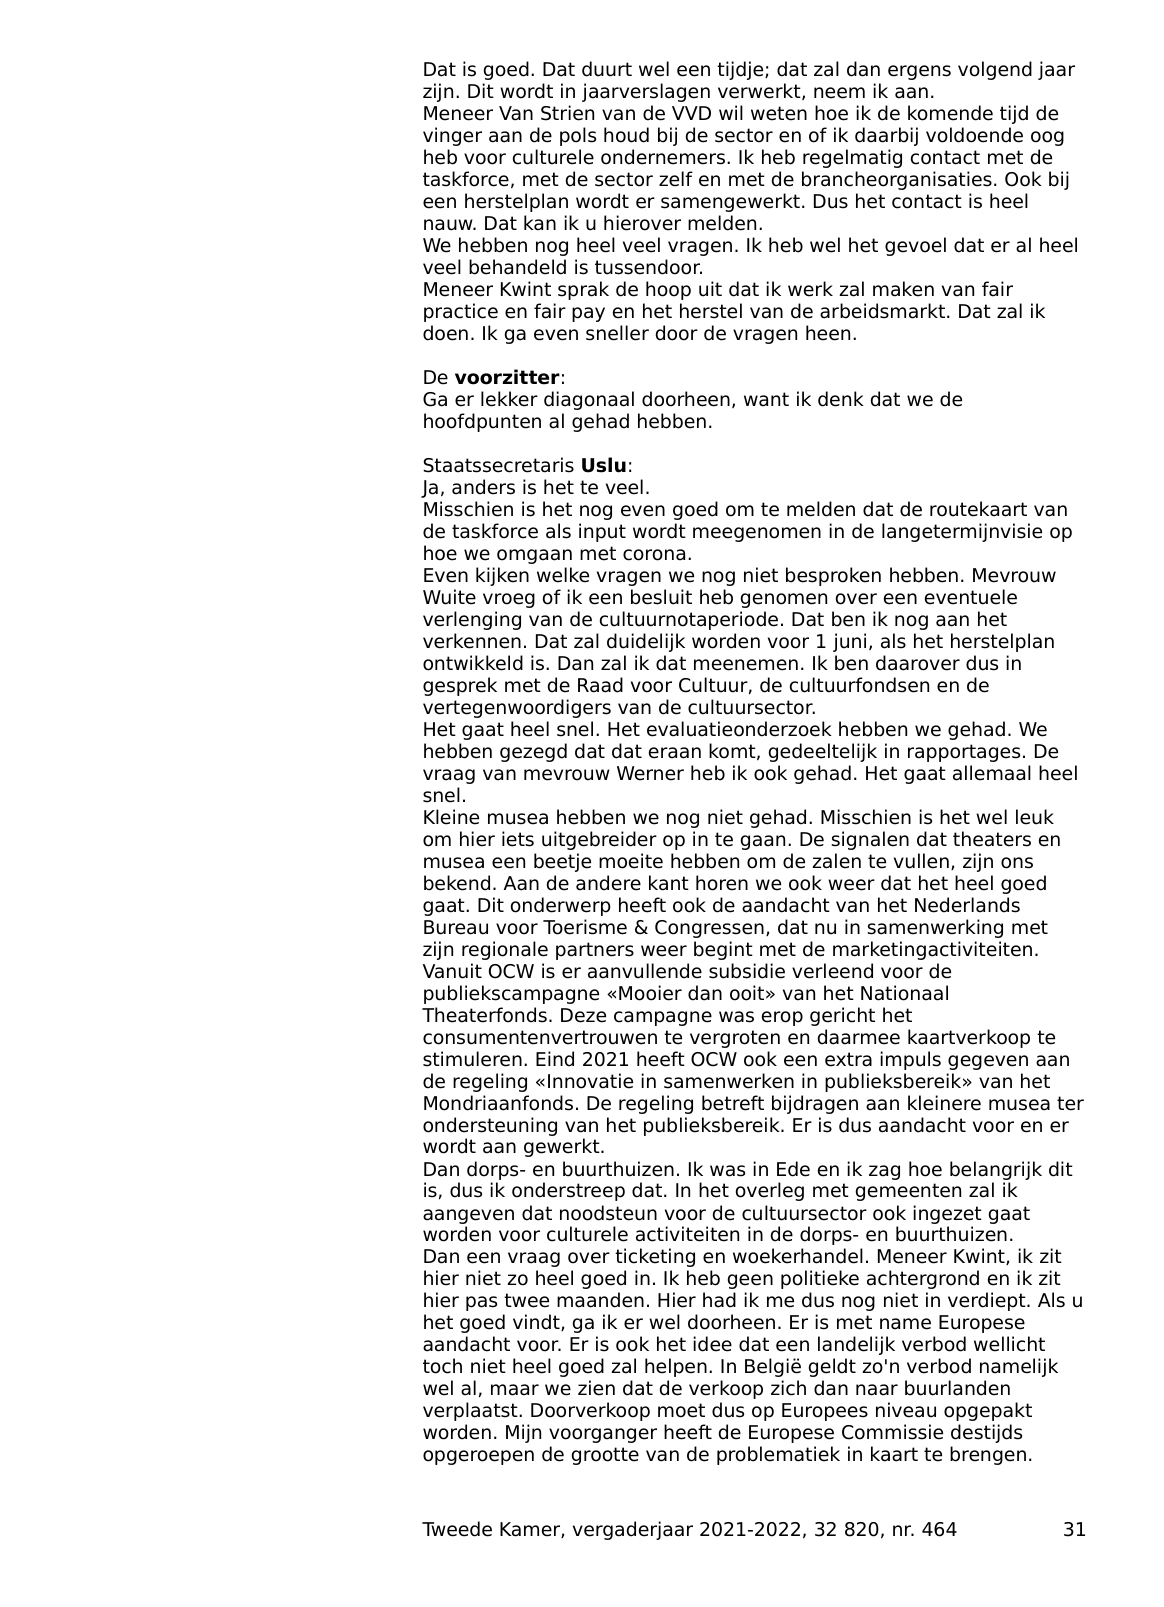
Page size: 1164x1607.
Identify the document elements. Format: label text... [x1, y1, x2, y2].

text Dan dorps- en buurthuizen. Ik was in Ede en ik zag hoe belangrijk dit is, dus ik onderstreep dat. In het overleg met gemeenten zal ik aangeven dat noodsteun voor de cultuursector ook ingezet gaat worden voor culturele activiteiten in de dorps- en buurthuizen. [422, 1158, 1087, 1246]
text Meneer Kwint sprak de hoop uit dat ik werk zal maken van fair practice en fair pay en het herstel van de arbeidsmarkt. Dat zal ik doen. Ik ga even sneller door de vragen heen. [422, 279, 1087, 345]
text Het gaat heel snel. Het evaluatieonderzoek hebben we gehad. We hebben gezegd dat dat eraan komt, gedeeltelijk in rapportages. De vraag van mevrouw Werner heb ik ook gehad. Het gaat allemaal heel snel. [422, 719, 1087, 807]
text Ga er lekker diagonaal doorheen, want ik denk dat we de hoofdpunten al gehad hebben. [422, 389, 1087, 433]
text Even kijken welke vragen we nog niet besproken hebben. Mevrouw Wuite vroeg of ik een besluit heb genomen over een eventuele verlenging van de cultuurnotaperiode. Dat ben ik nog aan het verkennen. Dat zal duidelijk worden voor 1 juni, als het herstelplan ontwikkeld is. Dan zal ik dat meenemen. Ik ben daarover dus in gesprek met de Raad voor Cultuur, de cultuurfondsen en de vertegenwoordigers van de cultuursector. [422, 565, 1087, 719]
text Ja, anders is het te veel. [422, 477, 1087, 499]
text Misschien is het nog even goed om te melden dat de routekaart van de taskforce als input wordt meegenomen in de langetermijnvisie op hoe we omgaan met corona. [422, 499, 1087, 565]
text We hebben nog heel veel vragen. Ik heb wel het gevoel dat er al heel veel behandeld is tussendoor. [422, 235, 1087, 279]
text Staatssecretaris Uslu: [422, 455, 1087, 477]
text Dat is goed. Dat duurt wel een tijdje; dat zal dan ergens volgend jaar zijn. Dit wordt in jaarverslagen verwerkt, neem ik aan. [422, 59, 1087, 103]
text Meneer Van Strien van de VVD wil weten hoe ik de komende tijd de vinger aan de pols houd bij de sector en of ik daarbij voldoende oog heb voor culturele ondernemers. Ik heb regelmatig contact met de taskforce, met de sector zelf en met de brancheorganisaties. Ook bij een herstelplan wordt er samengewerkt. Dus het contact is heel nauw. Dat kan ik u hierover melden. [422, 103, 1087, 235]
text Dan een vraag over ticketing en woekerhandel. Meneer Kwint, ik zit hier niet zo heel goed in. Ik heb geen politieke achtergrond en ik zit hier pas twee maanden. Hier had ik me dus nog niet in verdiept. Als u het goed vindt, ga ik er wel doorheen. Er is met name Europese aandacht voor. Er is ook het idee dat een landelijk verbod wellicht toch niet heel goed zal helpen. In België geldt zo'n verbod namelijk wel al, maar we zien dat de verkoop zich dan naar buurlanden verplaatst. Doorverkoop moet dus op Europees niveau opgepakt worden. Mijn voorganger heeft de Europese Commissie destijds opgeroepen de grootte van de problematiek in kaart te brengen. [422, 1246, 1087, 1466]
text Kleine musea hebben we nog niet gehad. Misschien is het wel leuk om hier iets uitgebreider op in te gaan. De signalen dat theaters en musea een beetje moeite hebben om de zalen te vullen, zijn ons bekend. Aan de andere kant horen we ook weer dat het heel goed gaat. Dit onderwerp heeft ook de aandacht van het Nederlands Bureau voor Toerisme & Congressen, dat nu in samenwerking met zijn regionale partners weer begint met de marketingactiviteiten. Vanuit OCW is er aanvullende subsidie verleend voor de publiekscampagne «Mooier dan ooit» van het Nationaal Theaterfonds. Deze campagne was erop gericht het consumentenvertrouwen te vergroten en daarmee kaartverkoop te stimuleren. Eind 2021 heeft OCW ook een extra impuls gegeven aan de regeling «Innovatie in samenwerken in publieksbereik» van het Mondriaanfonds. De regeling betreft bijdragen aan kleinere musea ter ondersteuning van het publieksbereik. Er is dus aandacht voor en er wordt aan gewerkt. [422, 807, 1087, 1158]
text De voorzitter: [422, 367, 1087, 389]
